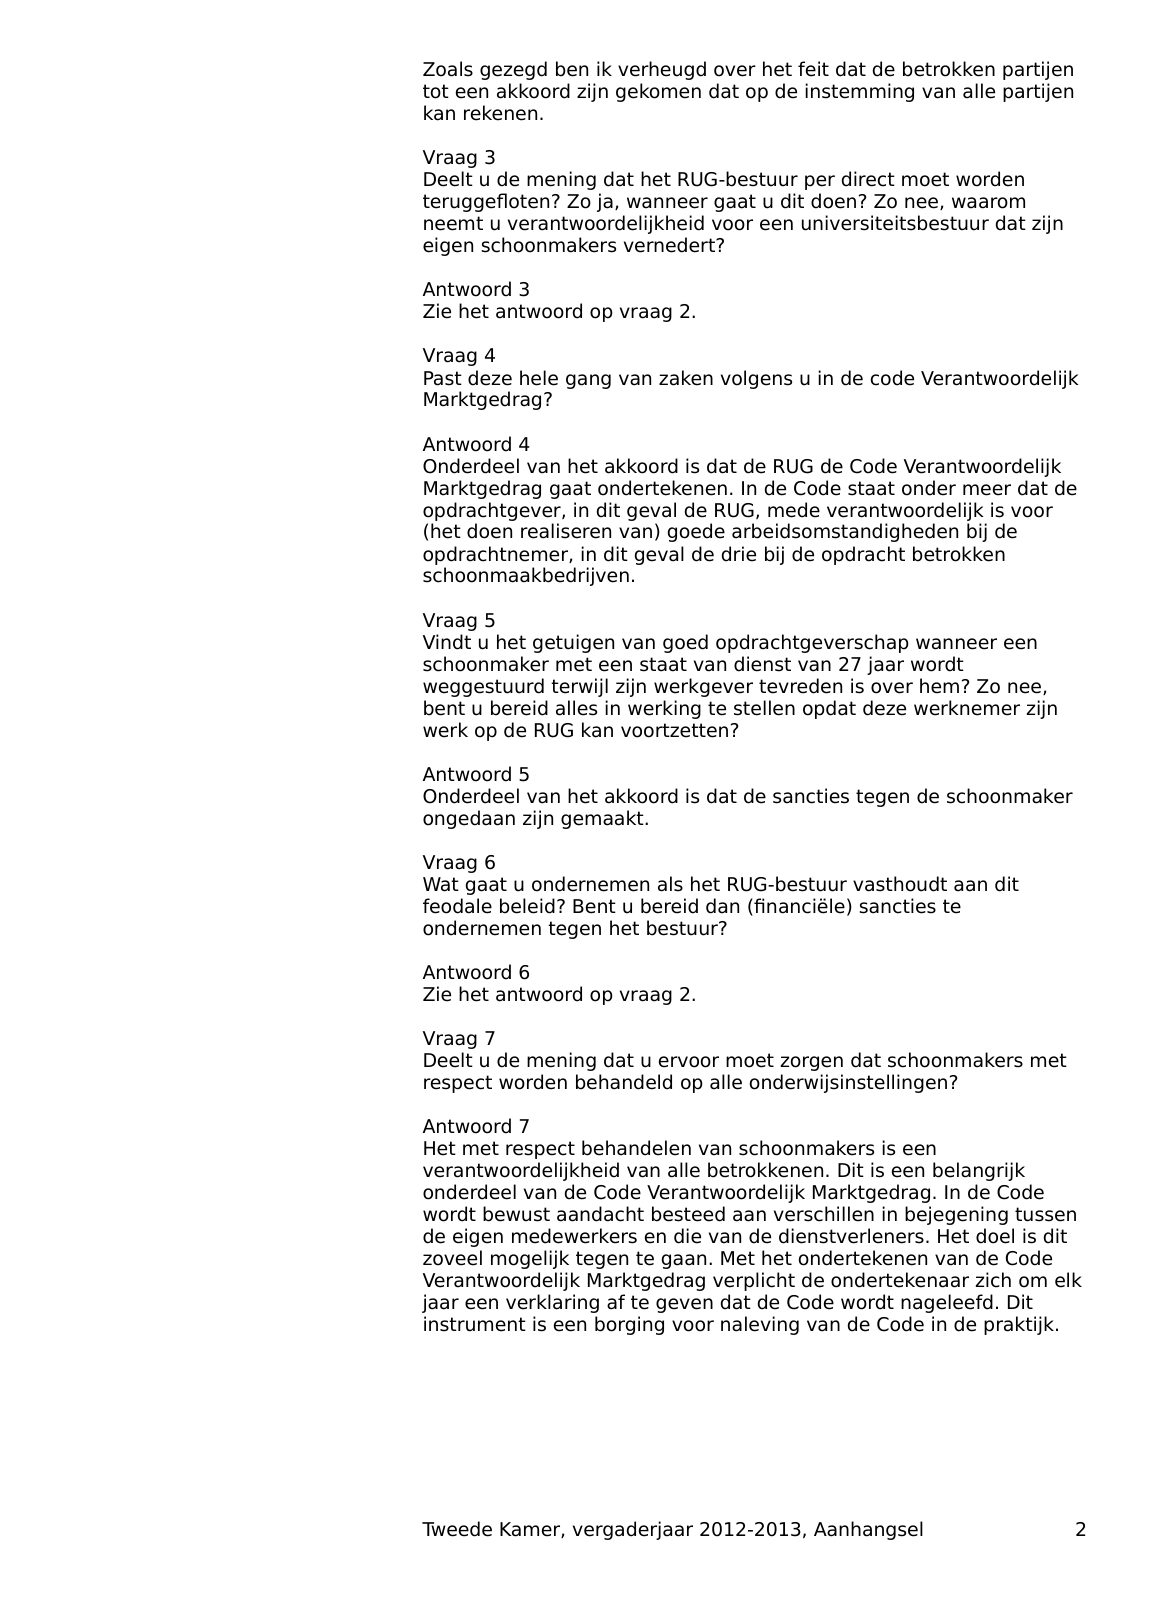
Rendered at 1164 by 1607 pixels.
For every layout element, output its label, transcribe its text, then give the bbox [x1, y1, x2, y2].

text Het met respect behandelen van schoonmakers is een verantwoordelijkheid van alle betrokkenen. Dit is een belangrijk onderdeel van de Code Verantwoordelijk Marktgedrag. In de Code wordt bewust aandacht besteed aan verschillen in bejegening tussen de eigen medewerkers en die van de dienstverleners. Het doel is dit zoveel mogelijk tegen te gaan. Met het ondertekenen van de Code Verantwoordelijk Marktgedrag verplicht de ondertekenaar zich om elk jaar een verklaring af te geven dat de Code wordt nageleefd. Dit instrument is een borging voor naleving van de Code in de praktijk. [422, 1138, 1087, 1336]
text Antwoord 3 [422, 279, 1087, 301]
text Antwoord 4 [422, 433, 1087, 456]
text Wat gaat u ondernemen als het RUG-bestuur vasthoudt aan dit feodale beleid? Bent u bereid dan (financiële) sancties te ondernemen tegen het bestuur? [422, 874, 1087, 940]
text Onderdeel van het akkoord is dat de RUG de Code Verantwoordelijk Marktgedrag gaat ondertekenen. In de Code staat onder meer dat de opdrachtgever, in dit geval de RUG, mede verantwoordelijk is voor (het doen realiseren van) goede arbeidsomstandigheden bij de opdrachtnemer, in dit geval de drie bij de opdracht betrokken schoonmaakbedrijven. [422, 456, 1087, 587]
text Deelt u de mening dat u ervoor moet zorgen dat schoonmakers met respect worden behandeld op alle onderwijsinstellingen? [422, 1050, 1087, 1094]
text Deelt u de mening dat het RUG-bestuur per direct moet worden teruggefloten? Zo ja, wanneer gaat u dit doen? Zo nee, waarom neemt u verantwoordelijkheid voor een universiteitsbestuur dat zijn eigen schoonmakers vernedert? [422, 169, 1087, 257]
text Zoals gezegd ben ik verheugd over het feit dat de betrokken partijen tot een akkoord zijn gekomen dat op de instemming van alle partijen kan rekenen. [422, 59, 1087, 125]
text Onderdeel van het akkoord is dat de sancties tegen de schoonmaker ongedaan zijn gemaakt. [422, 786, 1087, 829]
text Vraag 7 [422, 1028, 1087, 1050]
text Zie het antwoord op vraag 2. [422, 301, 1087, 323]
text Vindt u het getuigen van goed opdrachtgeverschap wanneer een schoonmaker met een staat van dienst van 27 jaar wordt weggestuurd terwijl zijn werkgever tevreden is over hem? Zo nee, bent u bereid alles in werking te stellen opdat deze werknemer zijn werk op de RUG kan voortzetten? [422, 632, 1087, 741]
text Antwoord 6 [422, 962, 1087, 984]
text Antwoord 5 [422, 764, 1087, 786]
text Zie het antwoord op vraag 2. [422, 984, 1087, 1006]
text Vraag 4 [422, 345, 1087, 367]
text Vraag 6 [422, 852, 1087, 874]
text Antwoord 7 [422, 1116, 1087, 1138]
text Past deze hele gang van zaken volgens u in de code Verantwoordelijk Marktgedrag? [422, 367, 1087, 411]
text Vraag 3 [422, 147, 1087, 169]
text Vraag 5 [422, 609, 1087, 632]
